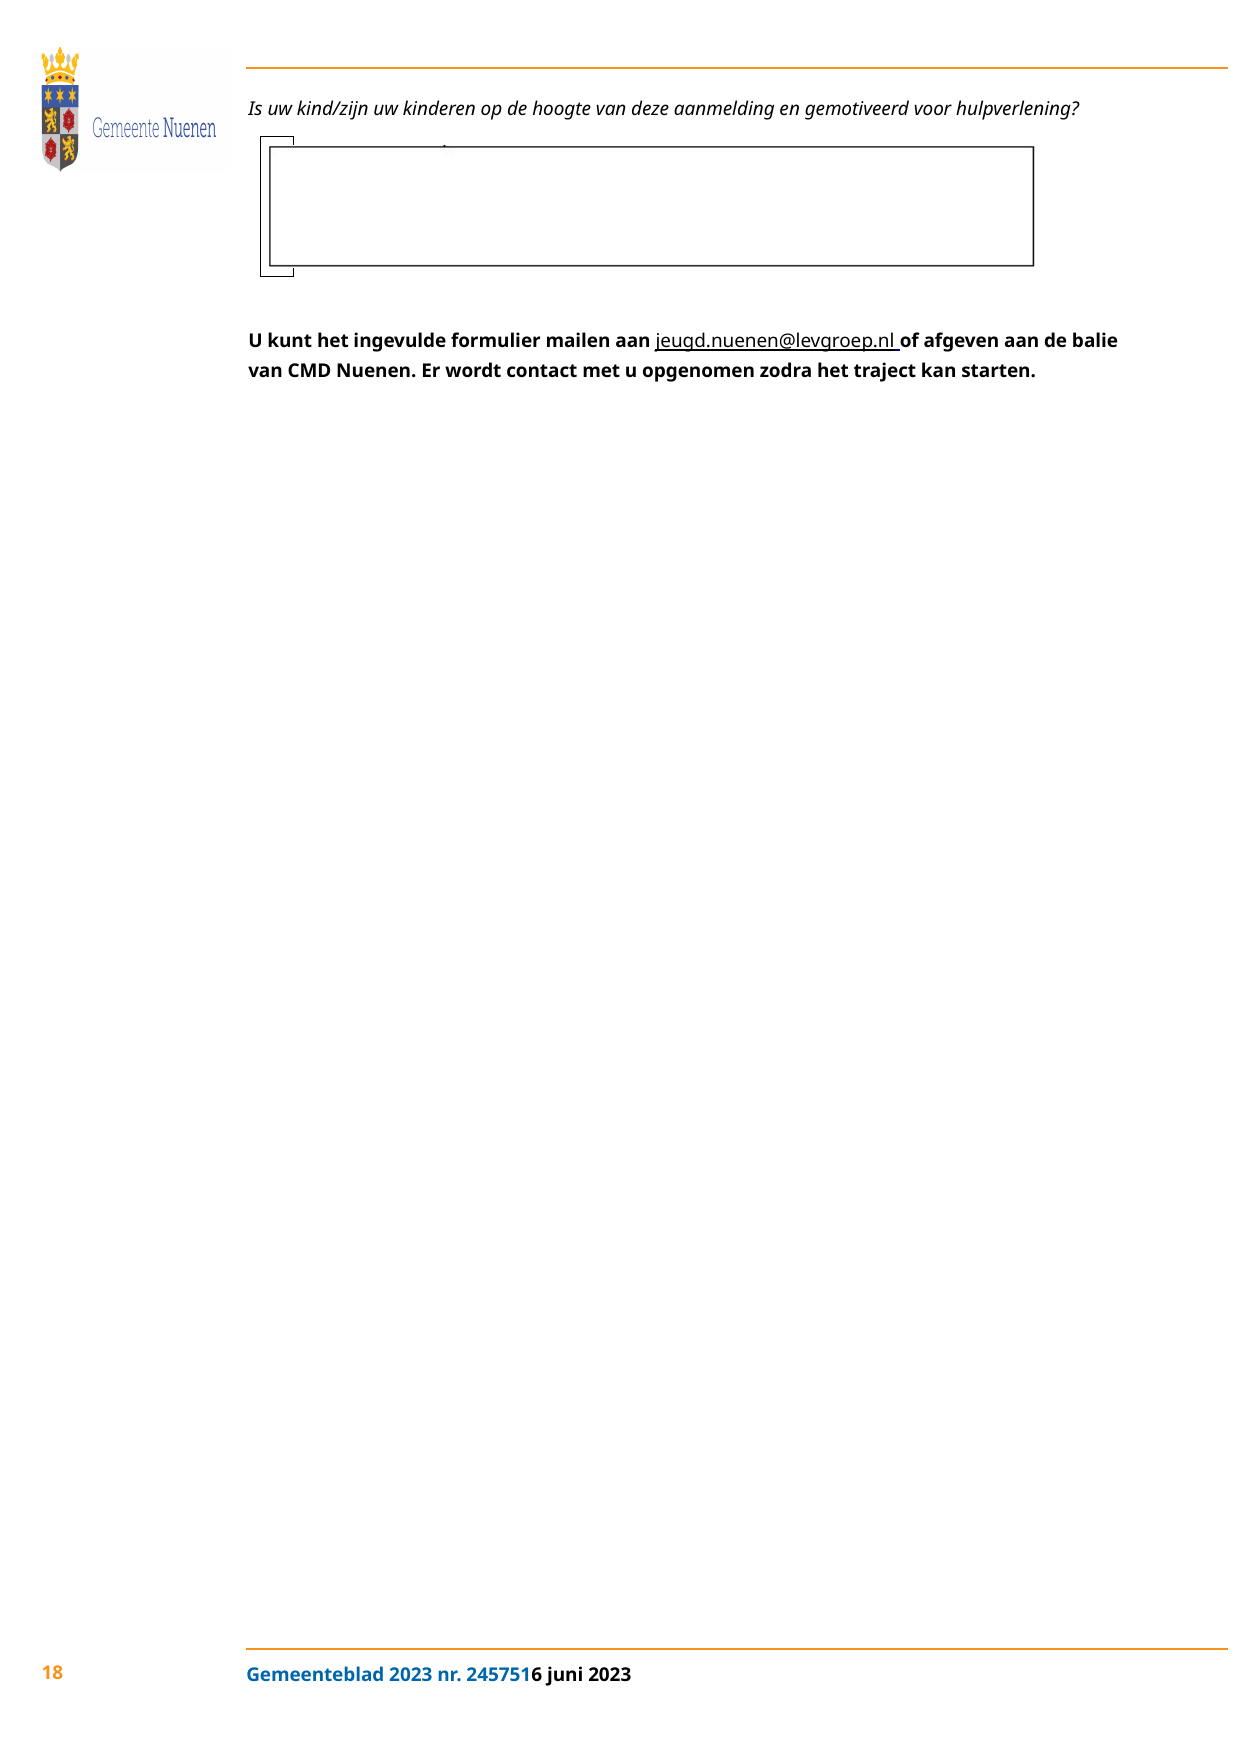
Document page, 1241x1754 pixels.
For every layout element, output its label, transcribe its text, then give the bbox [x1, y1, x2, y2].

picture [268, 145, 1037, 268]
text U kunt het ingevulde formulier mailen aan jeugd.nuenen@levgroep.nl of afgeven aan de balie van CMD Nuenen. Er wordt contact met u opgenomen zodra het traject kan starten. [248, 327, 1152, 383]
text Is uw kind/zijn uw kinderen op de hoogte van deze aanmelding en gemotiveerd voor hulpverlening? [248, 95, 1152, 121]
picture [41, 47, 231, 172]
